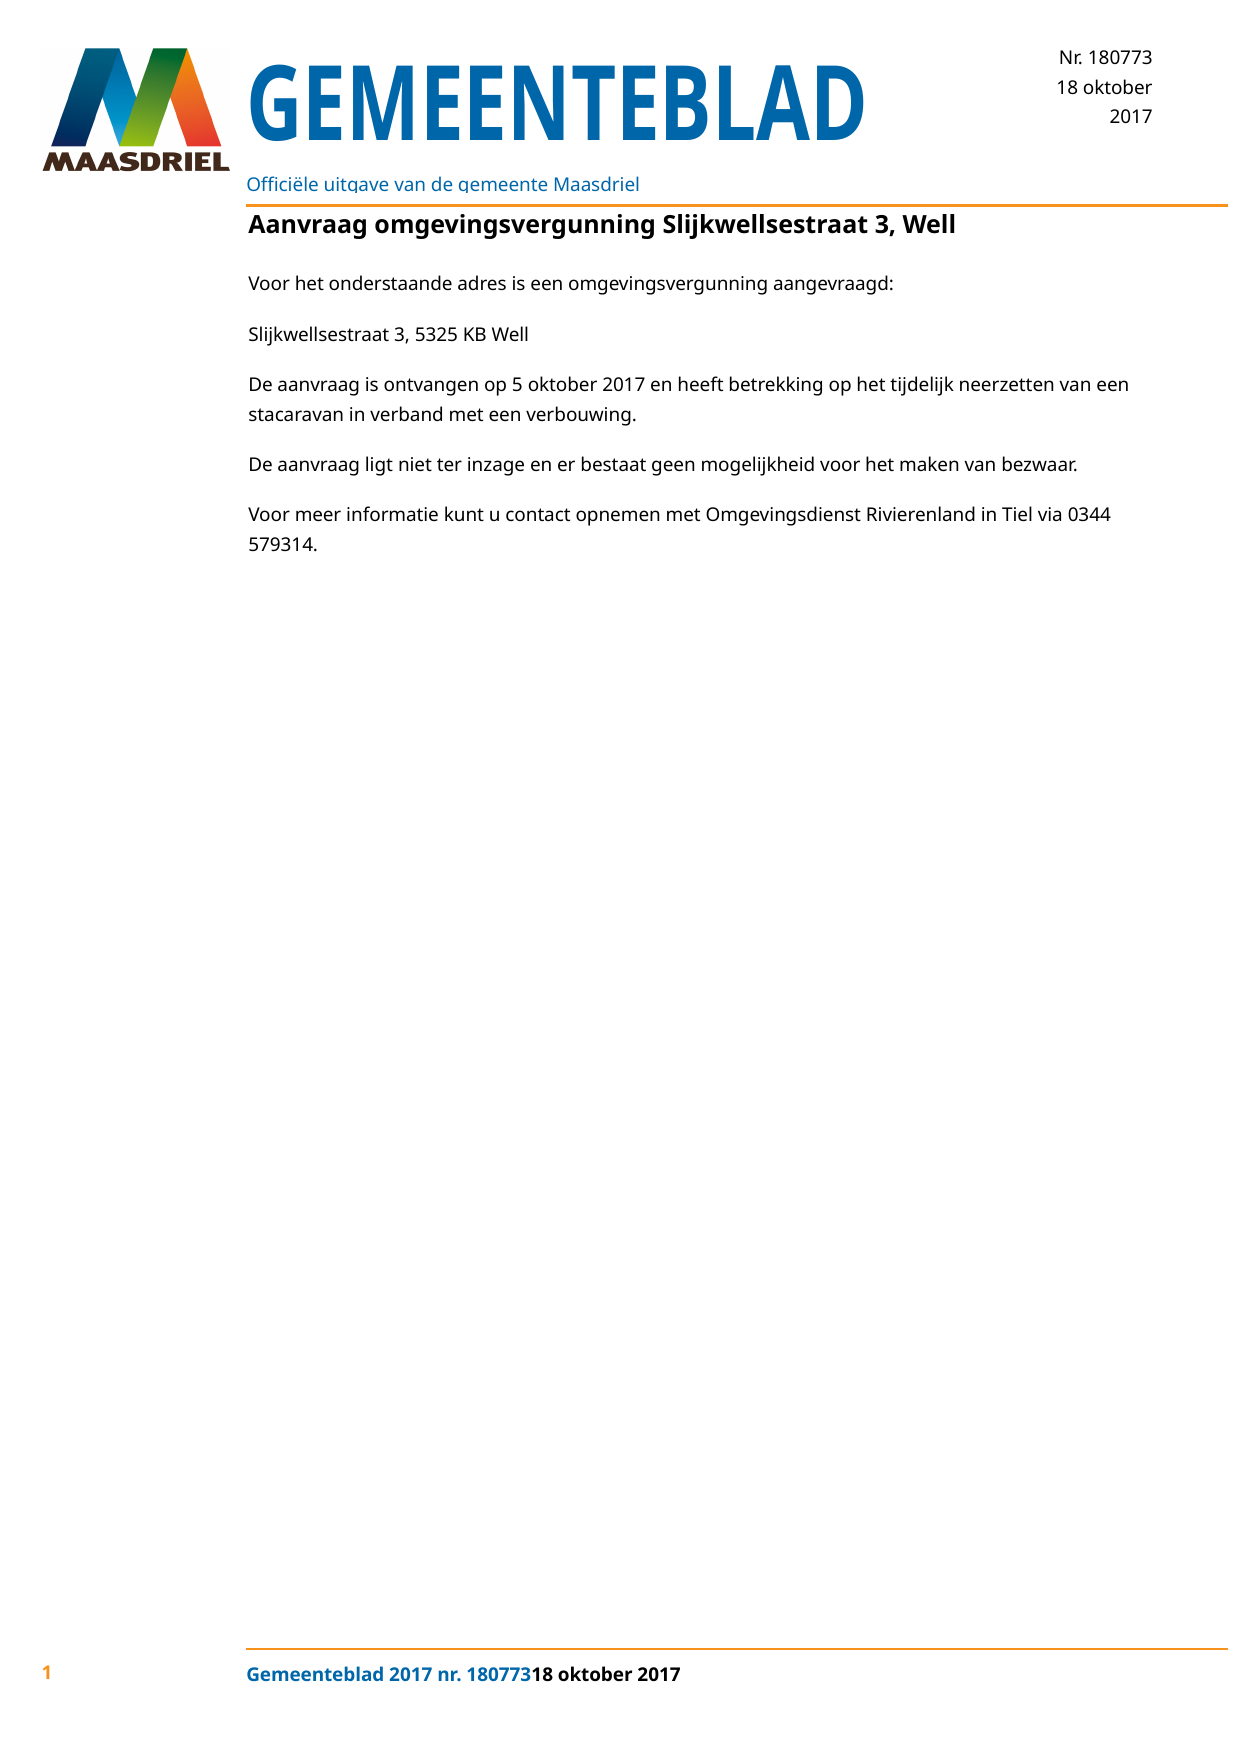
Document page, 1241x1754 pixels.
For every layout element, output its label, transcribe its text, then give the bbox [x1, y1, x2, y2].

text De aanvraag ligt niet ter inzage en er bestaat geen mogelijkheid voor het maken van bezwaar. [248, 451, 1152, 477]
text De aanvraag is ontvangen op 5 oktober 2017 en heeft betrekking op het tijdelijk neerzetten van een stacaravan in verband met een verbouwing. [248, 371, 1152, 426]
text Slijkwellsestraat 3, 5325 KB Well [248, 321, 1152, 346]
picture [41, 47, 231, 172]
text Voor meer informatie kunt u contact opnemen met Omgevingsdienst Rivierenland in Tiel via 0344 579314. [248, 502, 1152, 557]
text Aanvraag omgevingsvergunning Slijkwellsestraat 3, Well [248, 207, 1152, 241]
text Voor het onderstaande adres is een omgevingsvergunning aangevraagd: [248, 270, 1152, 296]
